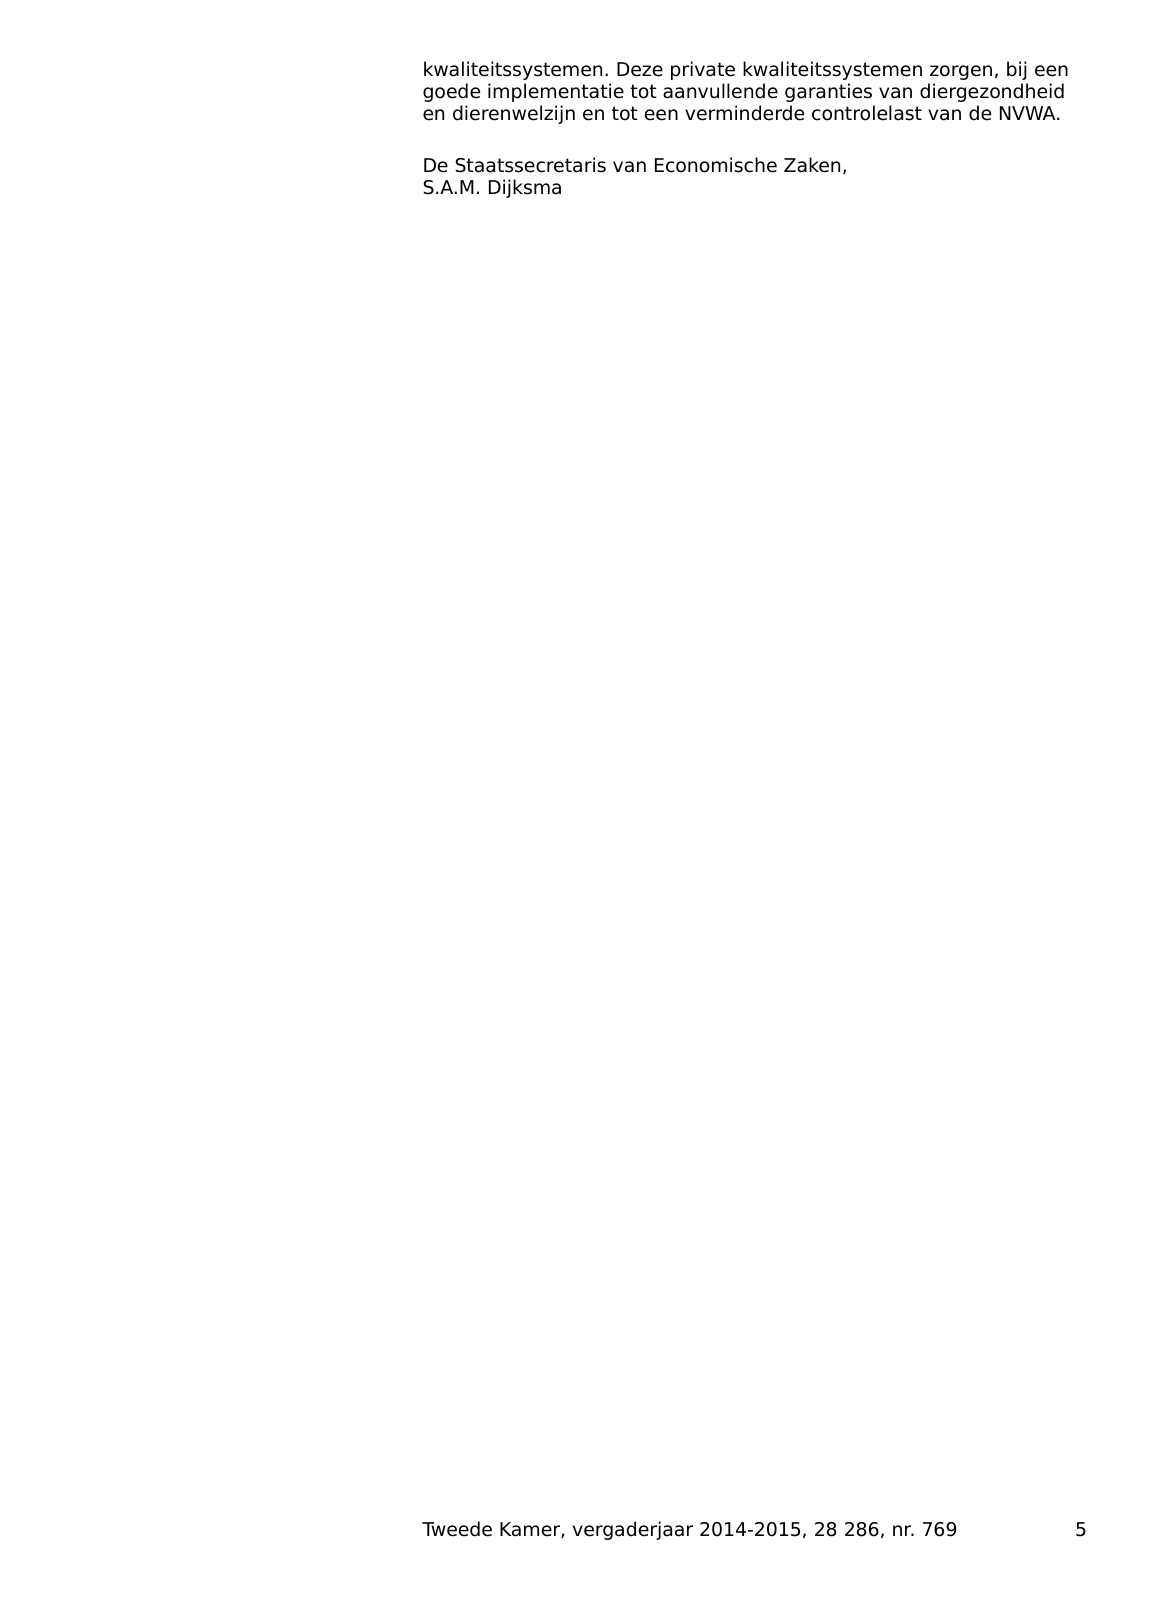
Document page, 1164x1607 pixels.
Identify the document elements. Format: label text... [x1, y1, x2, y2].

text kwaliteitssystemen. Deze private kwaliteitssystemen zorgen, bij een goede implementatie tot aanvullende garanties van diergezondheid en dierenwelzijn en tot een verminderde controlelast van de NVWA. [422, 59, 1087, 125]
text De Staatssecretaris van Economische Zaken, S.A.M. Dijksma [422, 155, 1087, 199]
